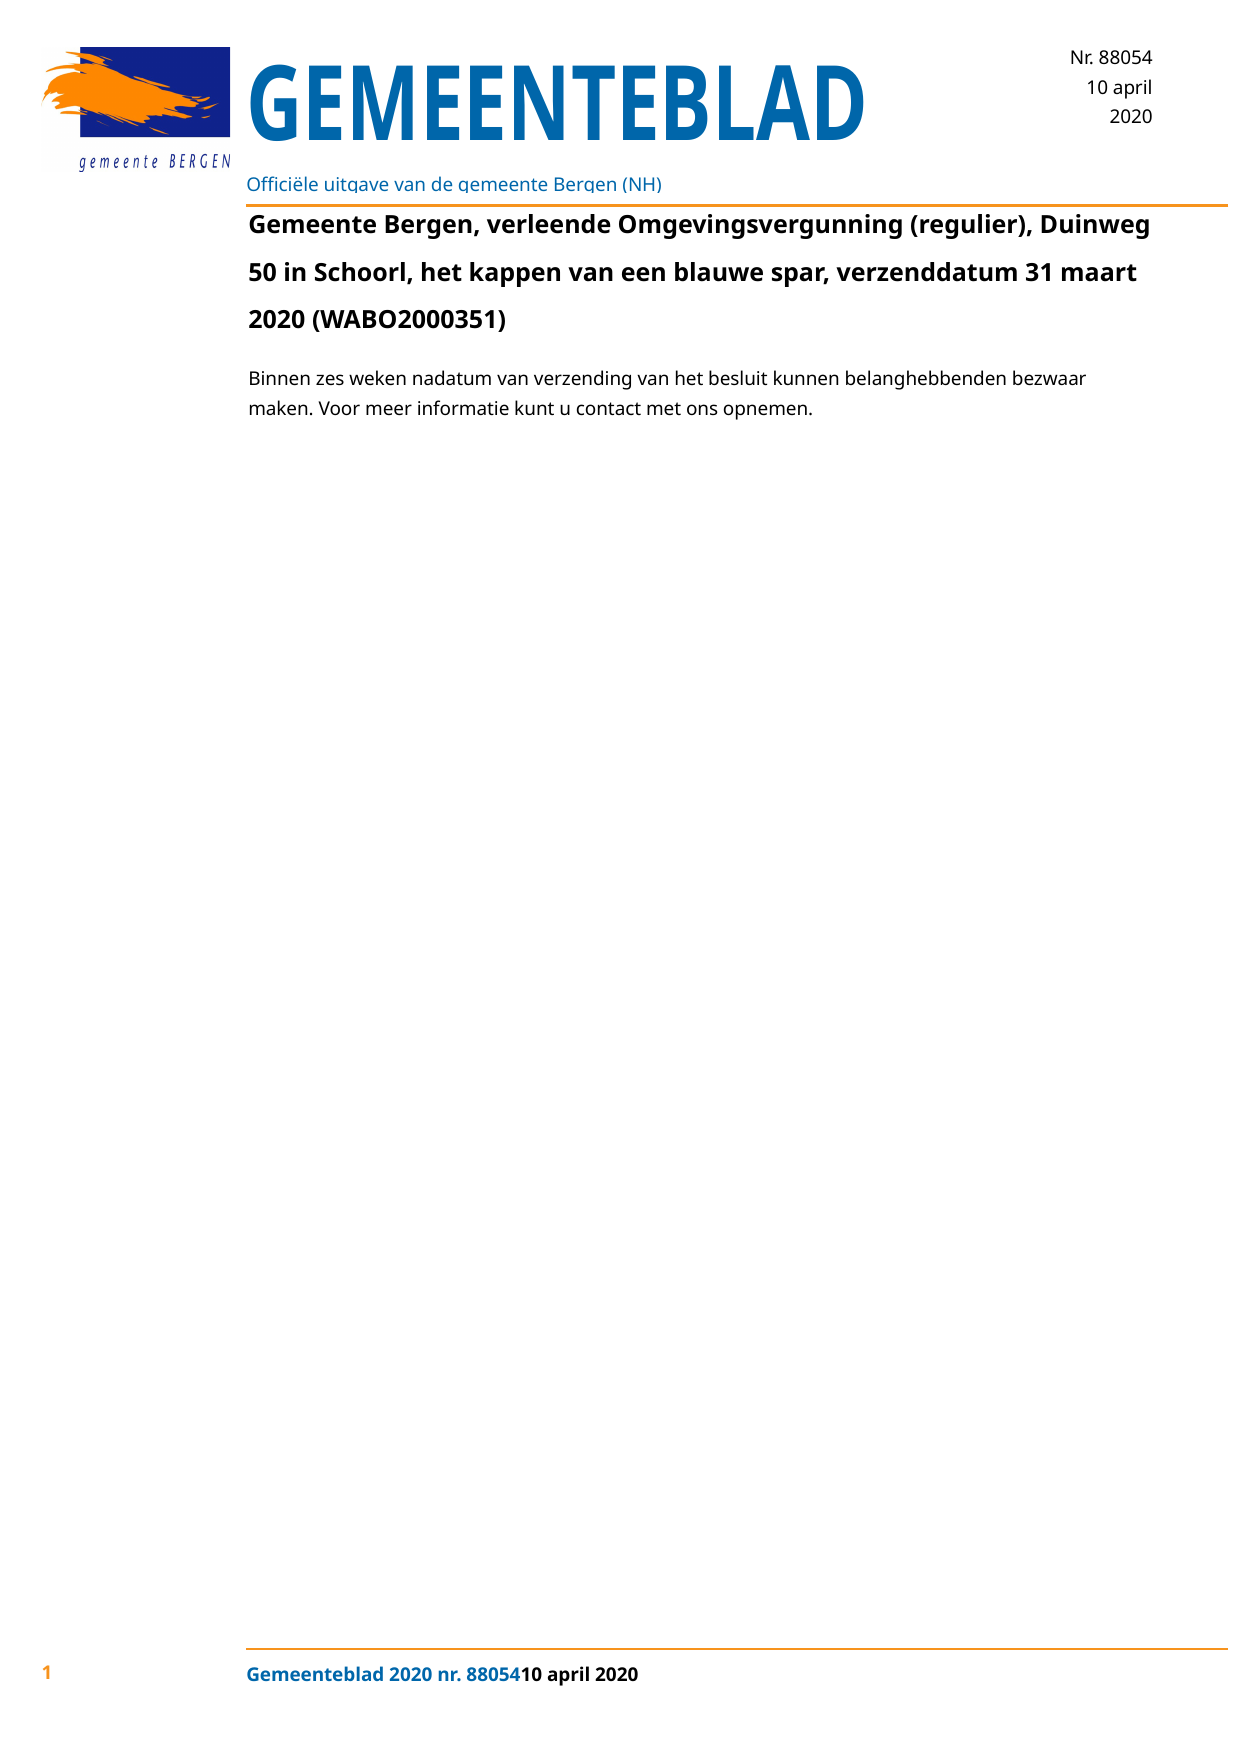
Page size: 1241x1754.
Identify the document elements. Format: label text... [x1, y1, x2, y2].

text Gemeente Bergen, verleende Omgevingsvergunning (regulier), Duinweg 50 in Schoorl, het kappen van een blauwe spar, verzenddatum 31 maart 2020 (WABO2000351) [248, 207, 1152, 336]
picture [41, 47, 231, 172]
text Binnen zes weken nadatum van verzending van het besluit kunnen belanghebbenden bezwaar maken. Voor meer informatie kunt u contact met ons opnemen. [248, 366, 1152, 421]
